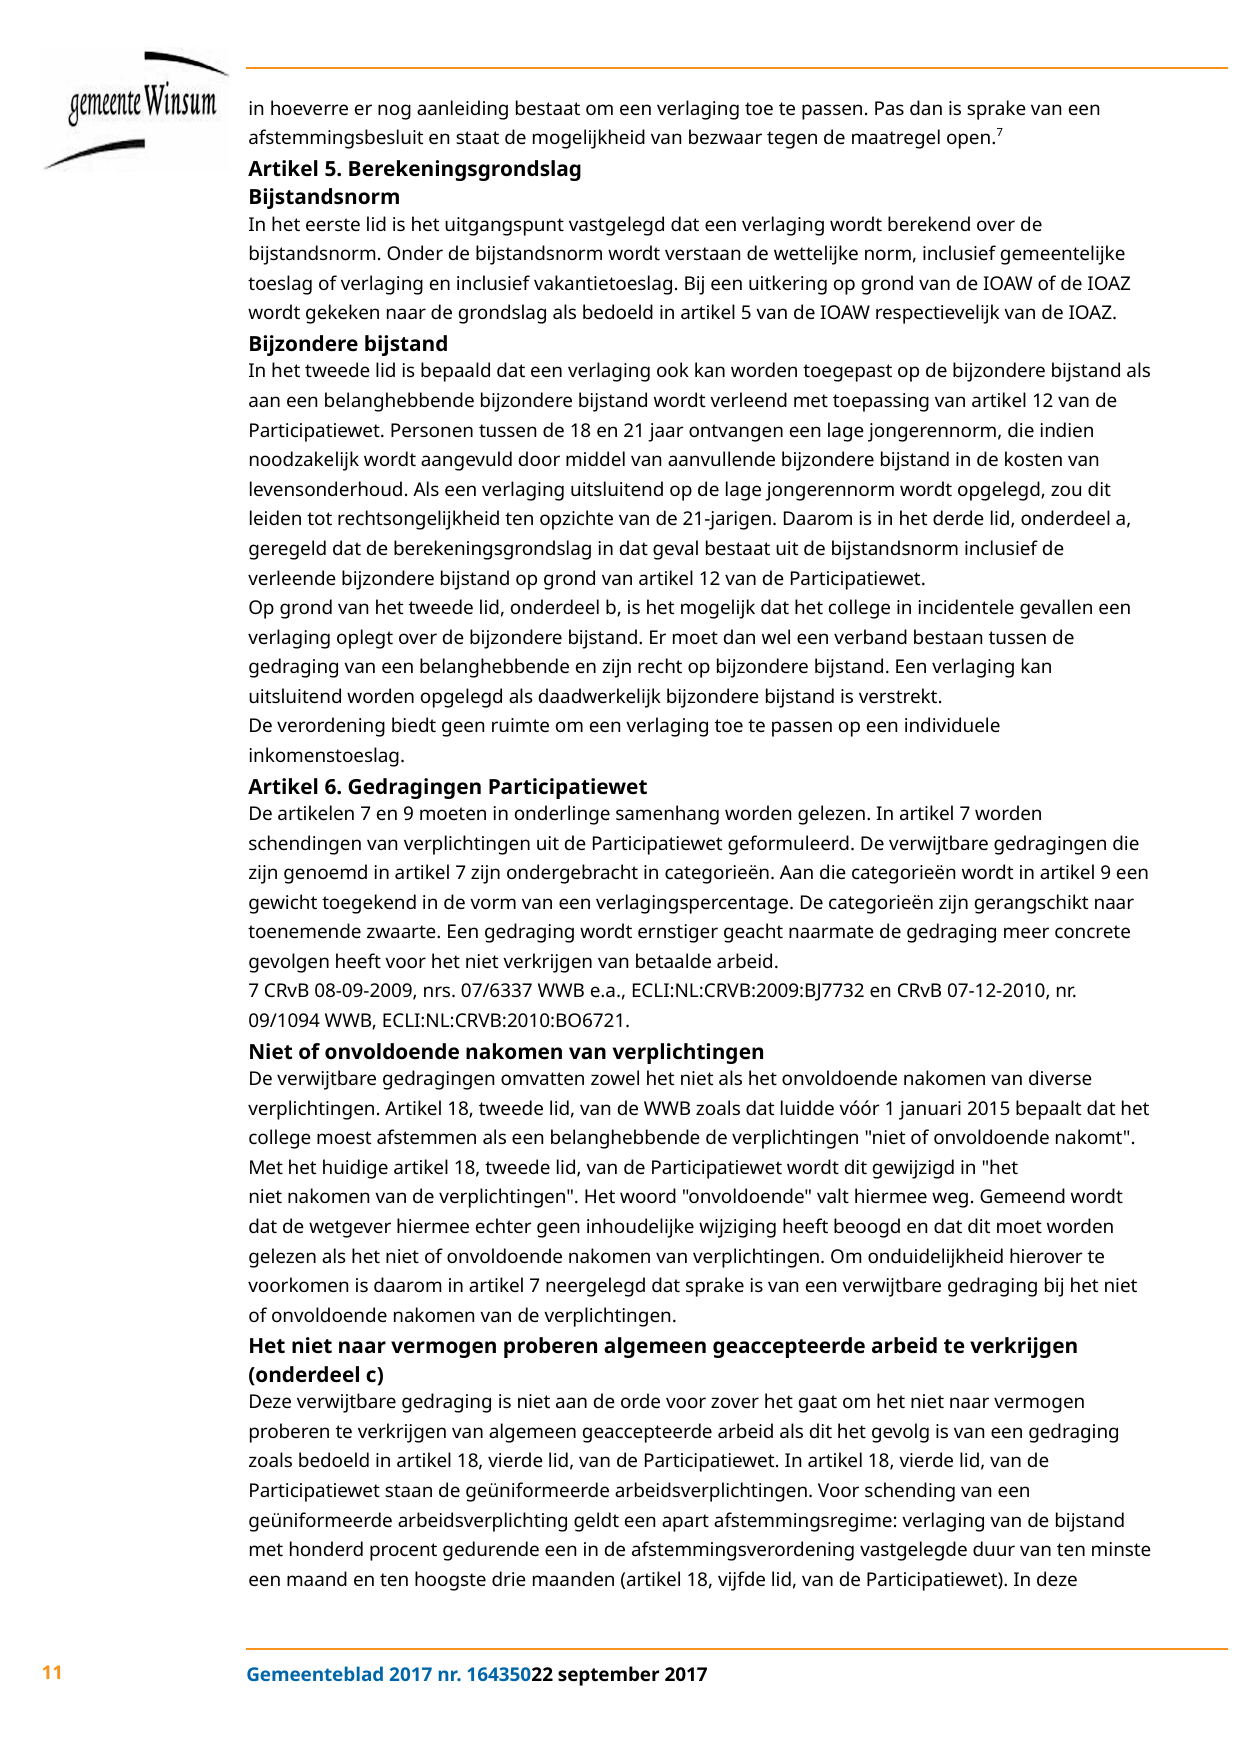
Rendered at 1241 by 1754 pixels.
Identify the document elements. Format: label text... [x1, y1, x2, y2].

text De verwijtbare gedragingen omvatten zowel het niet als het onvoldoende nakomen van diverse verplichtingen. Artikel 18, tweede lid, van de WWB zoals dat luidde vóór 1 januari 2015 bepaalt dat het college moest afstemmen als een belanghebbende de verplichtingen "niet of onvoldoende nakomt". Met het huidige artikel 18, tweede lid, van de Participatiewet wordt dit gewijzigd in "het [248, 1065, 1152, 1180]
text Artikel 6. Gedragingen Participatiewet [248, 772, 1152, 800]
text in hoeverre er nog aanleiding bestaat om een verlaging toe te passen. Pas dan is sprake van een afstemmingsbesluit en staat de mogelijkheid van bezwaar tegen de maatregel open.7 [248, 95, 1152, 150]
text niet nakomen van de verplichtingen". Het woord "onvoldoende" valt hiermee weg. Gemeend wordt dat de wetgever hiermee echter geen inhoudelijke wijziging heeft beoogd en dat dit moet worden gelezen als het niet of onvoldoende nakomen van verplichtingen. Om onduidelijkheid hierover te voorkomen is daarom in artikel 7 neergelegd dat sprake is van een verwijtbare gedraging bij het niet of onvoldoende nakomen van de verplichtingen. [248, 1184, 1152, 1328]
text Bijstandsnorm [248, 182, 1152, 211]
text Artikel 5. Berekeningsgrondslag [248, 154, 1152, 182]
text In het tweede lid is bepaald dat een verlaging ook kan worden toegepast op de bijzondere bijstand als aan een belanghebbende bijzondere bijstand wordt verleend met toepassing van artikel 12 van de Participatiewet. Personen tussen de 18 en 21 jaar ontvangen een lage jongerennorm, die indien noodzakelijk wordt aangevuld door middel van aanvullende bijzondere bijstand in de kosten van levensonderhoud. Als een verlaging uitsluitend op de lage jongerennorm wordt opgelegd, zou dit leiden tot rechtsongelijkheid ten opzichte van de 21-jarigen. Daarom is in het derde lid, onderdeel a, geregeld dat de berekeningsgrondslag in dat geval bestaat uit de bijstandsnorm inclusief de verleende bijzondere bijstand op grond van artikel 12 van de Participatiewet. [248, 358, 1152, 590]
text Het niet naar vermogen proberen algemeen geaccepteerde arbeid te verkrijgen (onderdeel c) [248, 1332, 1152, 1388]
text 7 CRvB 08-09-2009, nrs. 07/6337 WWB e.a., ECLI:NL:CRVB:2009:BJ7732 en CRvB 07-12-2010, nr. 09/1094 WWB, ECLI:NL:CRVB:2010:BO6721. [248, 978, 1152, 1033]
text De artikelen 7 en 9 moeten in onderlinge samenhang worden gelezen. In artikel 7 worden schendingen van verplichtingen uit de Participatiewet geformuleerd. De verwijtbare gedragingen die zijn genoemd in artikel 7 zijn ondergebracht in categorieën. Aan die categorieën wordt in artikel 9 een gewicht toegekend in de vorm van een verlagingspercentage. De categorieën zijn gerangschikt naar toenemende zwaarte. Een gedraging wordt ernstiger geacht naarmate de gedraging meer concrete gevolgen heeft voor het niet verkrijgen van betaalde arbeid. [248, 800, 1152, 974]
text Deze verwijtbare gedraging is niet aan de orde voor zover het gaat om het niet naar vermogen proberen te verkrijgen van algemeen geaccepteerde arbeid als dit het gevolg is van een gedraging zoals bedoeld in artikel 18, vierde lid, van de Participatiewet. In artikel 18, vierde lid, van de Participatiewet staan de geüniformeerde arbeidsverplichtingen. Voor schending van een geüniformeerde arbeidsverplichting geldt een apart afstemmingsregime: verlaging van de bijstand met honderd procent gedurende een in de afstemmingsverordening vastgelegde duur van ten minste een maand en ten hoogste drie maanden (artikel 18, vijfde lid, van de Participatiewet). In deze [248, 1388, 1152, 1592]
text De verordening biedt geen ruimte om een verlaging toe te passen op een individuele inkomenstoeslag. [248, 713, 1152, 768]
text Niet of onvoldoende nakomen van verplichtingen [248, 1037, 1152, 1065]
text Bijzondere bijstand [248, 329, 1152, 358]
picture [41, 47, 231, 172]
text Op grond van het tweede lid, onderdeel b, is het mogelijk dat het college in incidentele gevallen een verlaging oplegt over de bijzondere bijstand. Er moet dan wel een verband bestaan tussen de gedraging van een belanghebbende en zijn recht op bijzondere bijstand. Een verlaging kan uitsluitend worden opgelegd als daadwerkelijk bijzondere bijstand is verstrekt. [248, 594, 1152, 709]
text In het eerste lid is het uitgangspunt vastgelegd dat een verlaging wordt berekend over de bijstandsnorm. Onder de bijstandsnorm wordt verstaan de wettelijke norm, inclusief gemeentelijke toeslag of verlaging en inclusief vakantietoeslag. Bij een uitkering op grond van de IOAW of de IOAZ wordt gekeken naar de grondslag als bedoeld in artikel 5 van de IOAW respectievelijk van de IOAZ. [248, 211, 1152, 325]
